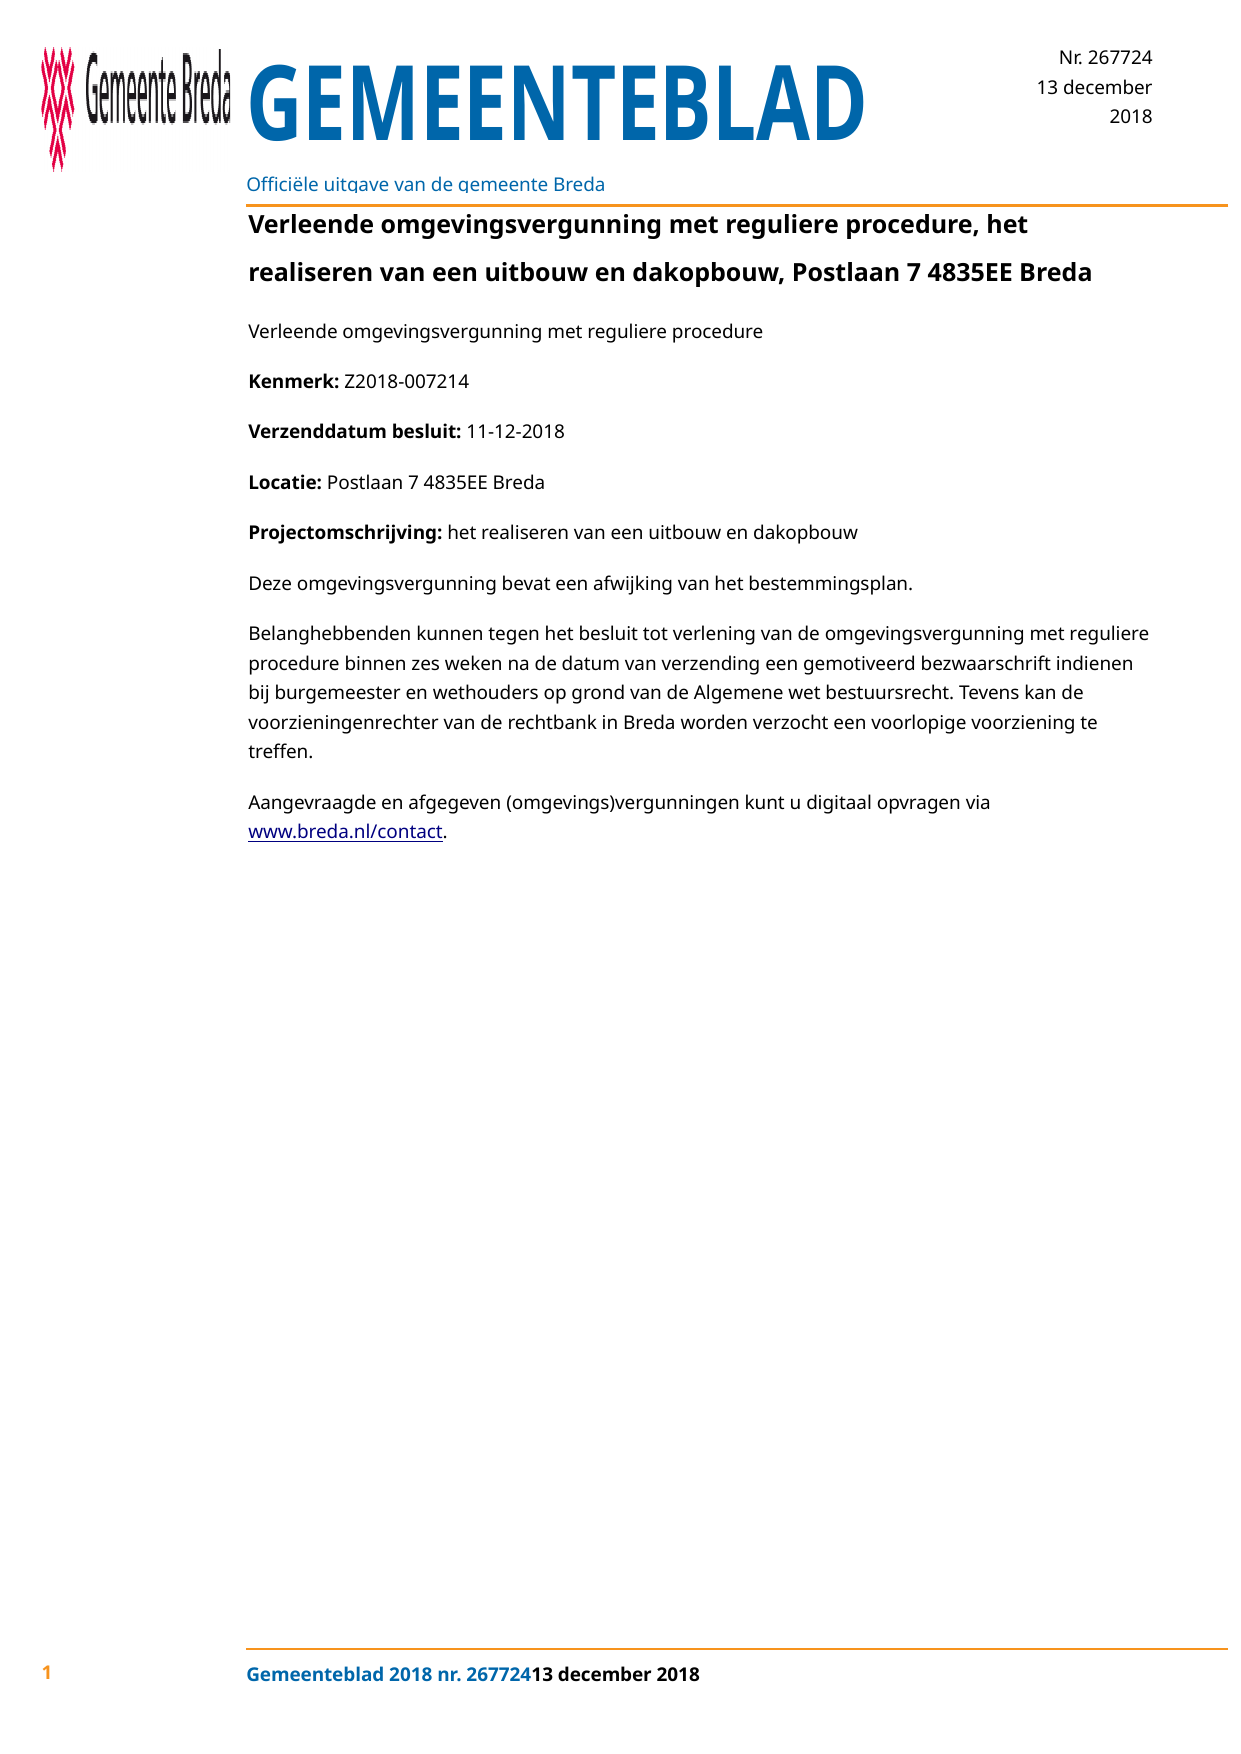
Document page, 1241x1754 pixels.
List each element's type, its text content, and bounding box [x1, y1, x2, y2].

text Deze omgevingsvergunning bevat een afwijking van het bestemmingsplan. [248, 570, 1152, 596]
text Kenmerk: Z2018-007214 [248, 368, 1152, 394]
text Belanghebbenden kunnen tegen het besluit tot verlening van de omgevingsvergunning met reguliere procedure binnen zes weken na de datum van verzending een gemotiveerd bezwaarschrift indienen bij burgemeester en wethouders op grond van de Algemene wet bestuursrecht. Tevens kan de voorzieningenrechter van de rechtbank in Breda worden verzocht een voorlopige voorziening te treffen. [248, 620, 1152, 764]
text Verleende omgevingsvergunning met reguliere procedure, het realiseren van een uitbouw en dakopbouw, Postlaan 7 4835EE Breda [248, 207, 1152, 288]
text Projectomschrijving: het realiseren van een uitbouw en dakopbouw [248, 519, 1152, 545]
text Verleende omgevingsvergunning met reguliere procedure [248, 318, 1152, 344]
text Aangevraagde en afgegeven (omgevings)vergunningen kunt u digitaal opvragen via www.breda.nl/contact. [248, 789, 1152, 844]
text Locatie: Postlaan 7 4835EE Breda [248, 469, 1152, 495]
text Verzenddatum besluit: 11-12-2018 [248, 419, 1152, 444]
picture [41, 47, 231, 172]
